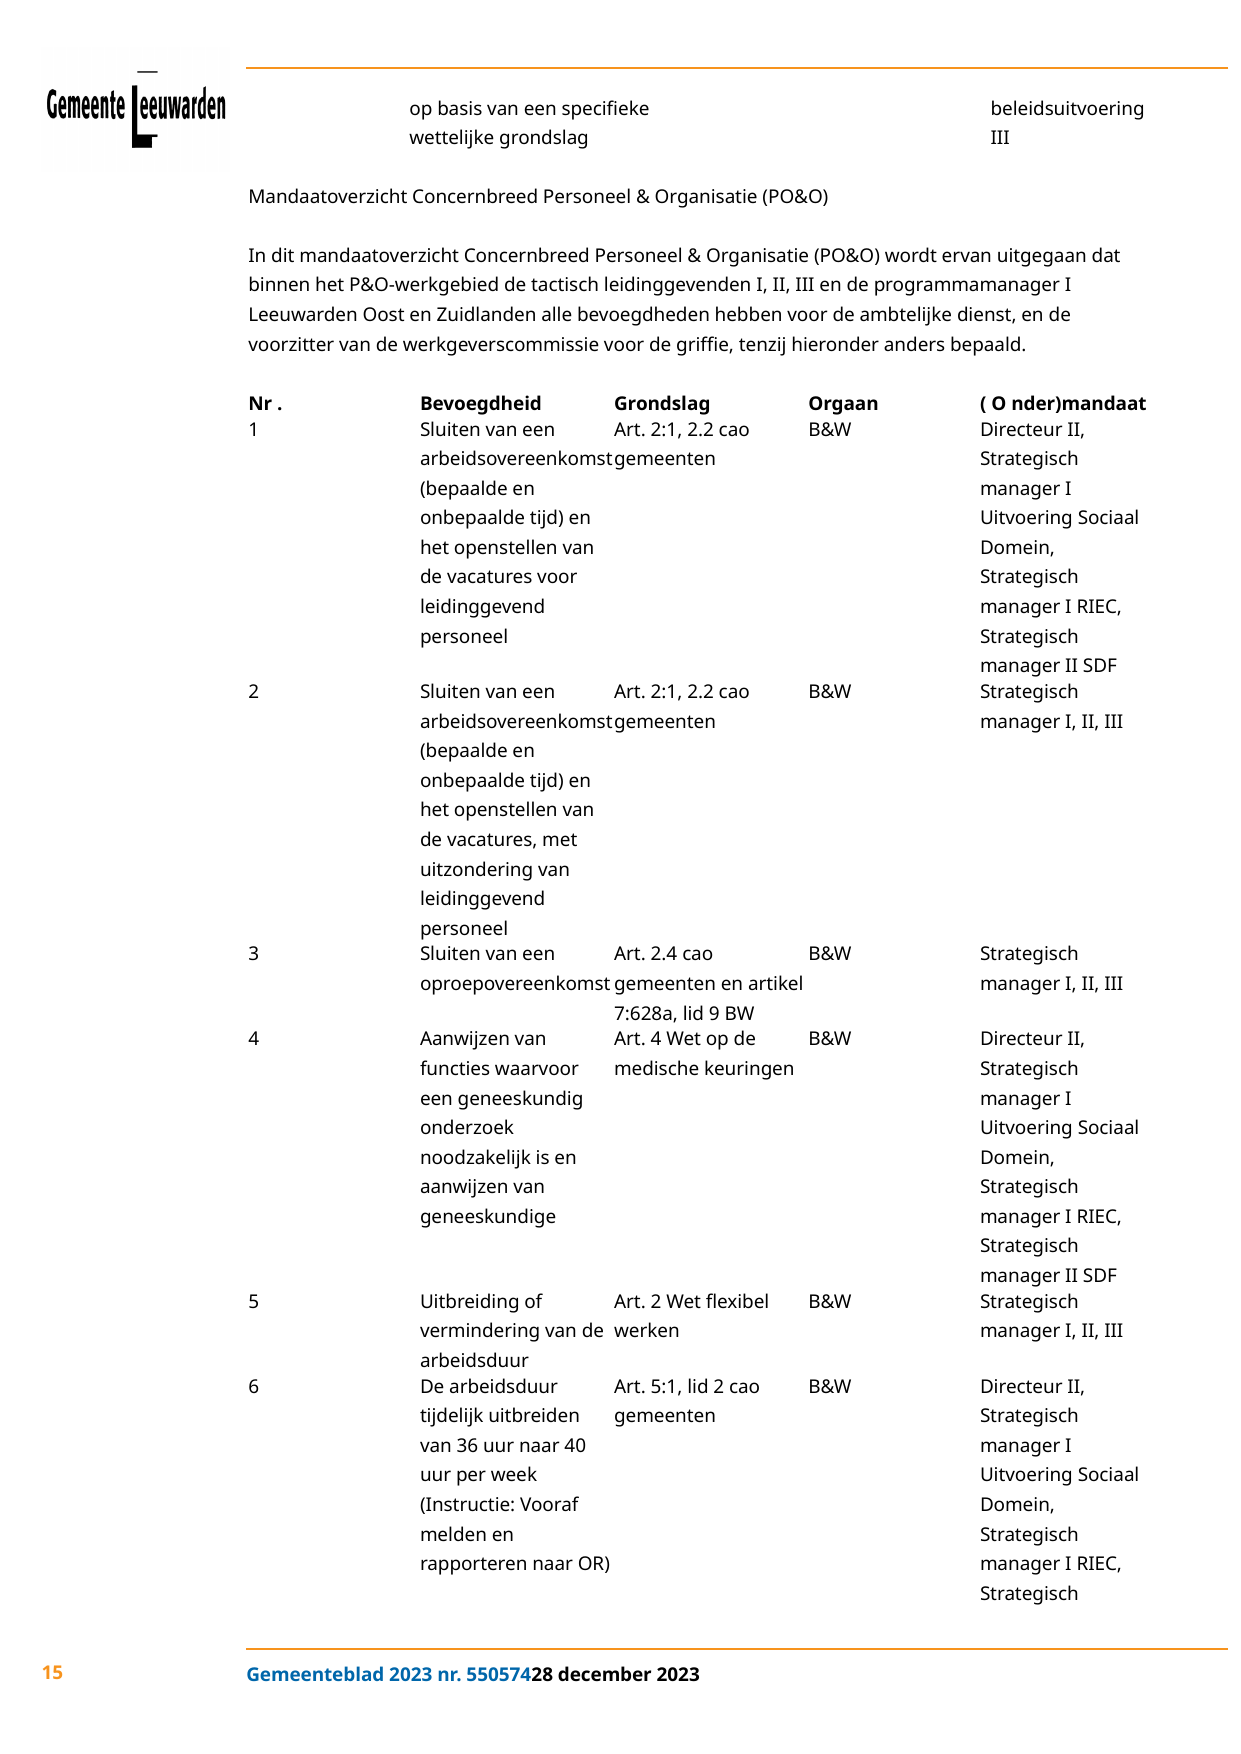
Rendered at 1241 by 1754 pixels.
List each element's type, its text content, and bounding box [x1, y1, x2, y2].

table_header Nr . [248, 390, 420, 416]
table_cell op basis van een specifieke wettelijke grondslag [409, 95, 668, 150]
table_cell beleidsuitvoering III [990, 95, 1152, 150]
table_cell Directeur II, Strategisch manager I Uitvoering Sociaal Domein, Strategisch manager I RIEC, Strategisch manager II SDF [980, 1026, 1152, 1288]
table_cell Art. 2:1, 2.2 cao gemeenten [614, 678, 808, 941]
table_cell Art. 4 Wet op de medische keuringen [614, 1026, 808, 1288]
table_cell [829, 95, 990, 150]
table_cell Directeur II, Strategisch manager I Uitvoering Sociaal Domein, Strategisch manager I RIEC, Strategisch [980, 1373, 1152, 1606]
table_cell Sluiten van een arbeidsovereenkomst (bepaalde en onbepaalde tijd) en het openstellen van de vacatures, met uitzondering van leidinggevend personeel [420, 678, 614, 941]
picture [41, 47, 231, 172]
table_cell Aanwijzen van functies waarvoor een geneeskundig onderzoek noodzakelijk is en aanwijzen van geneeskundige [420, 1026, 614, 1288]
table_cell Art. 2:1, 2.2 cao gemeenten [614, 416, 808, 678]
text In dit mandaatoverzicht Concernbreed Personeel & Organisatie (PO&O) wordt ervan uitgegaan dat binnen het P&O-werkgebied de tactisch leidinggevenden I, II, III en de programmamanager I Leeuwarden Oost en Zuidlanden alle bevoegdheden hebben voor de ambtelijke dienst, en de voorzitter van de werkgeverscommissie voor de griffie, tenzij hieronder anders bepaald. [248, 242, 1152, 357]
table_cell Sluiten van een arbeidsovereenkomst (bepaalde en onbepaalde tijd) en het openstellen van de vacatures voor leidinggevend personeel [420, 416, 614, 678]
table_cell Strategisch manager I, II, III [980, 678, 1152, 941]
table_cell Art. 2 Wet flexibel werken [614, 1288, 808, 1373]
table_cell 2 [248, 678, 420, 941]
table_header Grondslag [614, 390, 808, 416]
table_cell B&W [808, 416, 980, 678]
table_cell B&W [808, 941, 980, 1026]
table_header Orgaan [808, 390, 980, 416]
table_cell Art. 2.4 cao gemeenten en artikel 7:628a, lid 9 BW [614, 941, 808, 1026]
table_cell Art. 5:1, lid 2 cao gemeenten [614, 1373, 808, 1606]
table_cell 6 [248, 1373, 420, 1606]
table_header ( O nder)mandaat [980, 390, 1152, 416]
table_header Bevoegdheid [420, 390, 614, 416]
table_cell Uitbreiding of vermindering van de arbeidsduur [420, 1288, 614, 1373]
table_cell [668, 95, 829, 150]
table_cell 1 [248, 416, 420, 678]
table_cell B&W [808, 1288, 980, 1373]
table_cell Sluiten van een oproepovereenkomst [420, 941, 614, 1026]
table_cell 4 [248, 1026, 420, 1288]
table_cell 5 [248, 1288, 420, 1373]
table_cell Strategisch manager I, II, III [980, 941, 1152, 1026]
table_cell [248, 95, 409, 150]
table_cell 3 [248, 941, 420, 1026]
table_cell Directeur II, Strategisch manager I Uitvoering Sociaal Domein, Strategisch manager I RIEC, Strategisch manager II SDF [980, 416, 1152, 678]
table_cell B&W [808, 1373, 980, 1606]
table_cell B&W [808, 1026, 980, 1288]
table_cell De arbeidsduur tijdelijk uitbreiden van 36 uur naar 40 uur per week (Instructie: Vooraf melden en rapporteren naar OR) [420, 1373, 614, 1606]
table_cell B&W [808, 678, 980, 941]
text Mandaatoverzicht Concernbreed Personeel & Organisatie (PO&O) [248, 183, 1152, 209]
table_cell Strategisch manager I, II, III [980, 1288, 1152, 1373]
